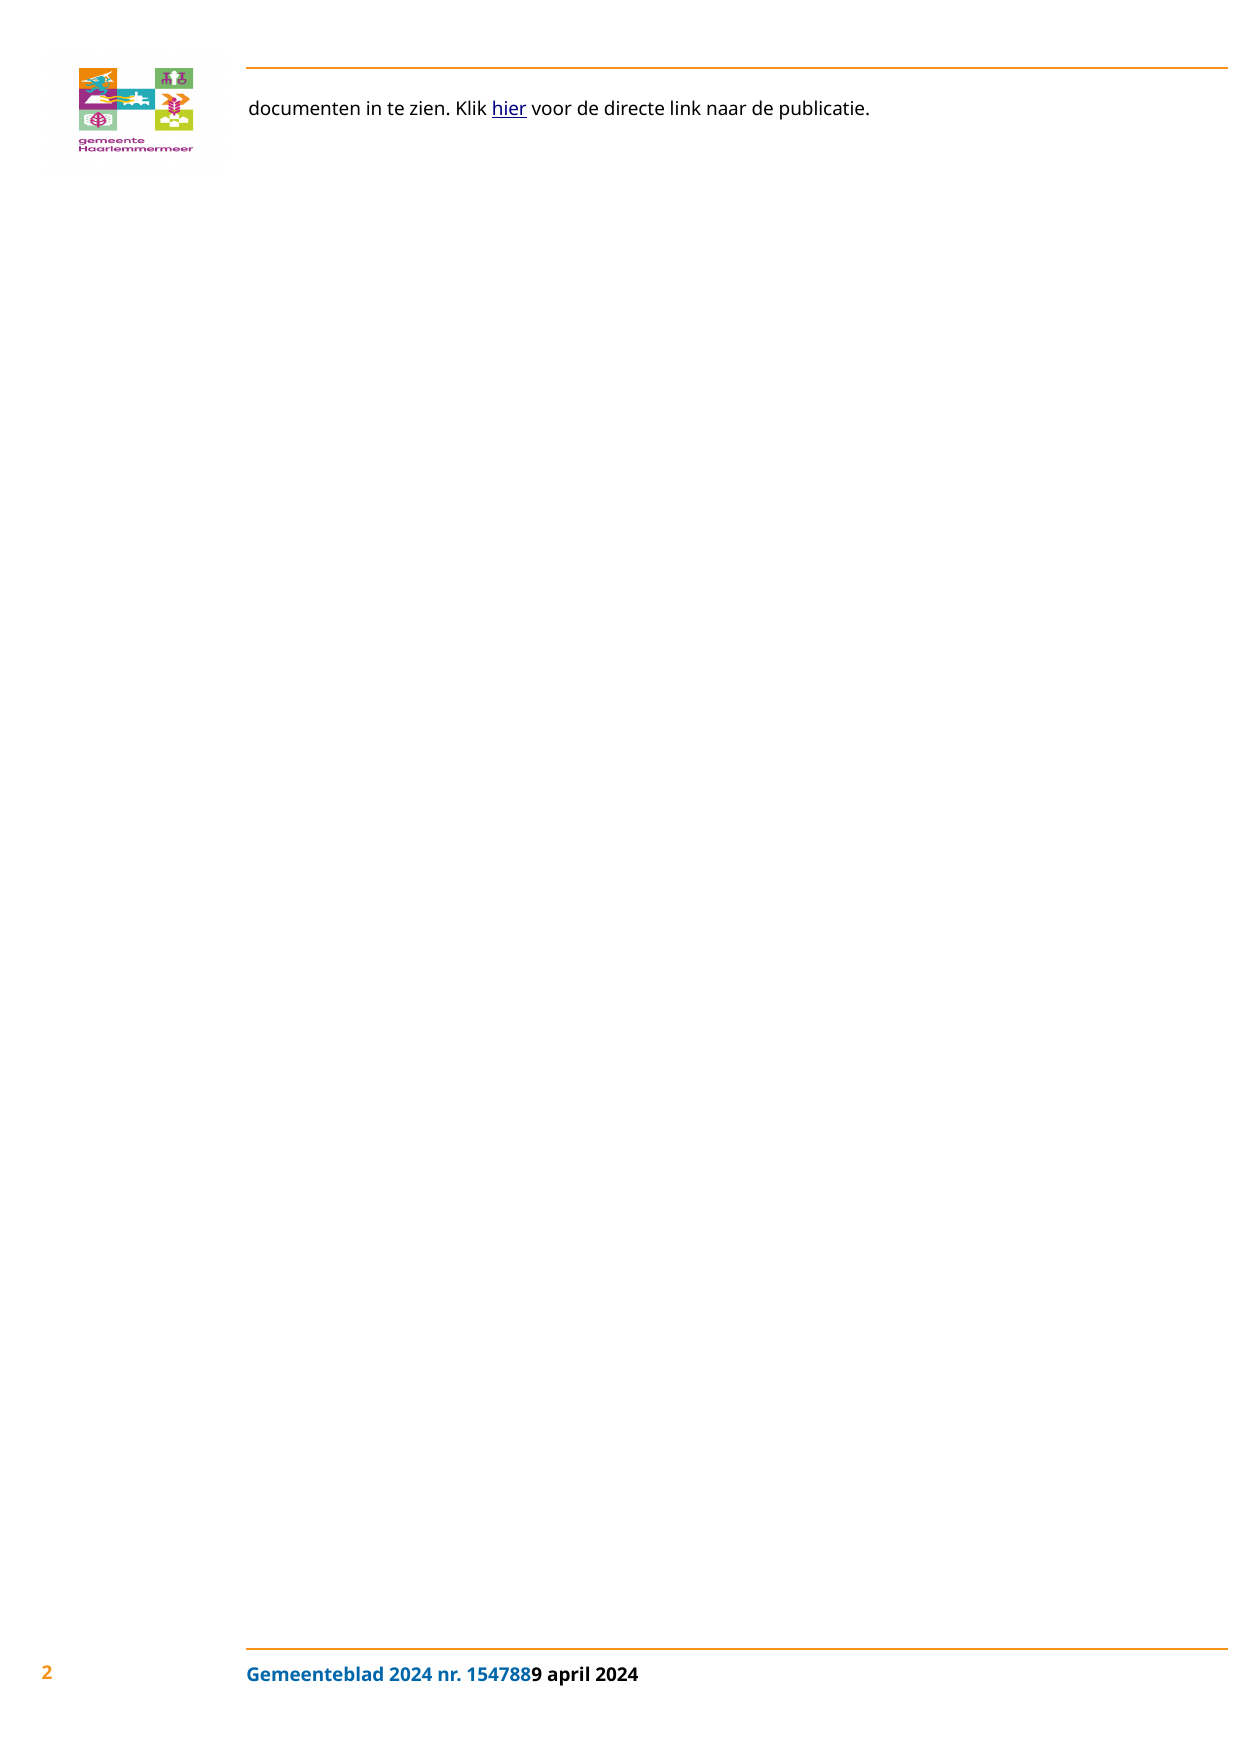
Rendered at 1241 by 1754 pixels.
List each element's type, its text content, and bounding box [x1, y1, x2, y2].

picture [41, 47, 231, 172]
text documenten in te zien. Klik hier voor de directe link naar de publicatie. [248, 95, 1152, 121]
